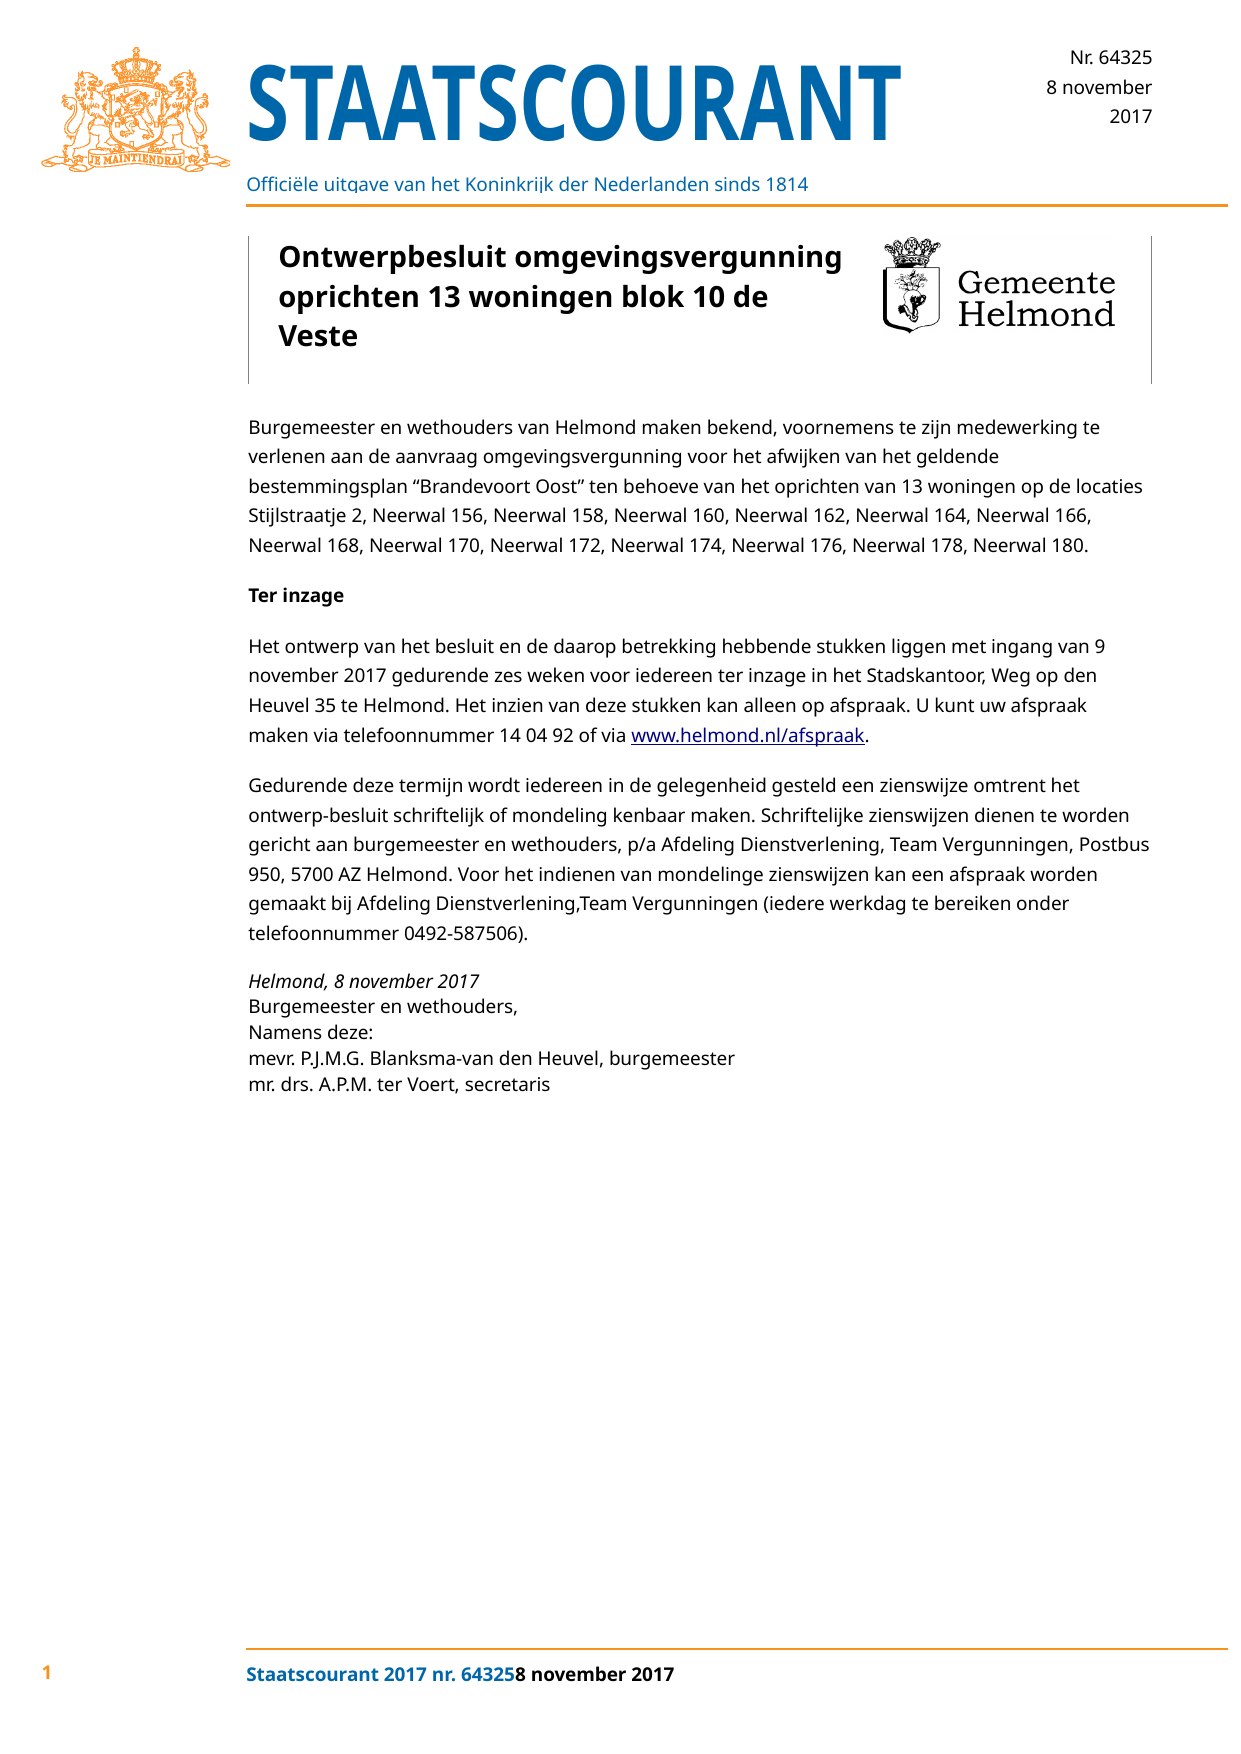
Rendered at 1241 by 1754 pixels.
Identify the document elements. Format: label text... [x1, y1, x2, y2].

table_header [850, 236, 1151, 384]
picture [882, 236, 1119, 334]
text mr. drs. A.P.M. ter Voert, secretaris [248, 1071, 1152, 1097]
picture [41, 47, 231, 172]
text Namens deze: [248, 1019, 1152, 1045]
text Ter inzage [248, 583, 1152, 608]
text Helmond, 8 november 2017 [248, 968, 1152, 994]
text Het ontwerp van het besluit en de daarop betrekking hebbende stukken liggen met ingang van 9 november 2017 gedurende zes weken voor iedereen ter inzage in het Stadskantoor, Weg op den Heuvel 35 te Helmond. Het inzien van deze stukken kan alleen op afspraak. U kunt uw afspraak maken via telefoonnummer 14 04 92 of via www.helmond.nl/afspraak. [248, 633, 1152, 748]
text mevr. P.J.M.G. Blanksma-van den Heuvel, burgemeester [248, 1045, 1152, 1071]
text Burgemeester en wethouders van Helmond maken bekend, voornemens te zijn medewerking te verlenen aan de aanvraag omgevingsvergunning voor het afwijken van het geldende bestemmingsplan “Brandevoort Oost” ten behoeve van het oprichten van 13 woningen op de locaties Stijlstraatje 2, Neerwal 156, Neerwal 158, Neerwal 160, Neerwal 162, Neerwal 164, Neerwal 166, Neerwal 168, Neerwal 170, Neerwal 172, Neerwal 174, Neerwal 176, Neerwal 178, Neerwal 180. [248, 414, 1152, 558]
text Burgemeester en wethouders, [248, 994, 1152, 1019]
text Gedurende deze termijn wordt iedereen in de gelegenheid gesteld een zienswijze omtrent het ontwerp-besluit schriftelijk of mondeling kenbaar maken. Schriftelijke zienswijzen dienen te worden gericht aan burgemeester en wethouders, p/a Afdeling Dienstverlening, Team Vergunningen, Postbus 950, 5700 AZ Helmond. Voor het indienen van mondelinge zienswijzen kan een afspraak worden gemaakt bij Afdeling Dienstverlening,Team Vergunningen (iedere werkdag te bereiken onder telefoonnummer 0492-587506). [248, 772, 1152, 946]
table_header Ontwerpbesluit omgevingsvergunning oprichten 13 woningen blok 10 de Veste [249, 236, 850, 384]
